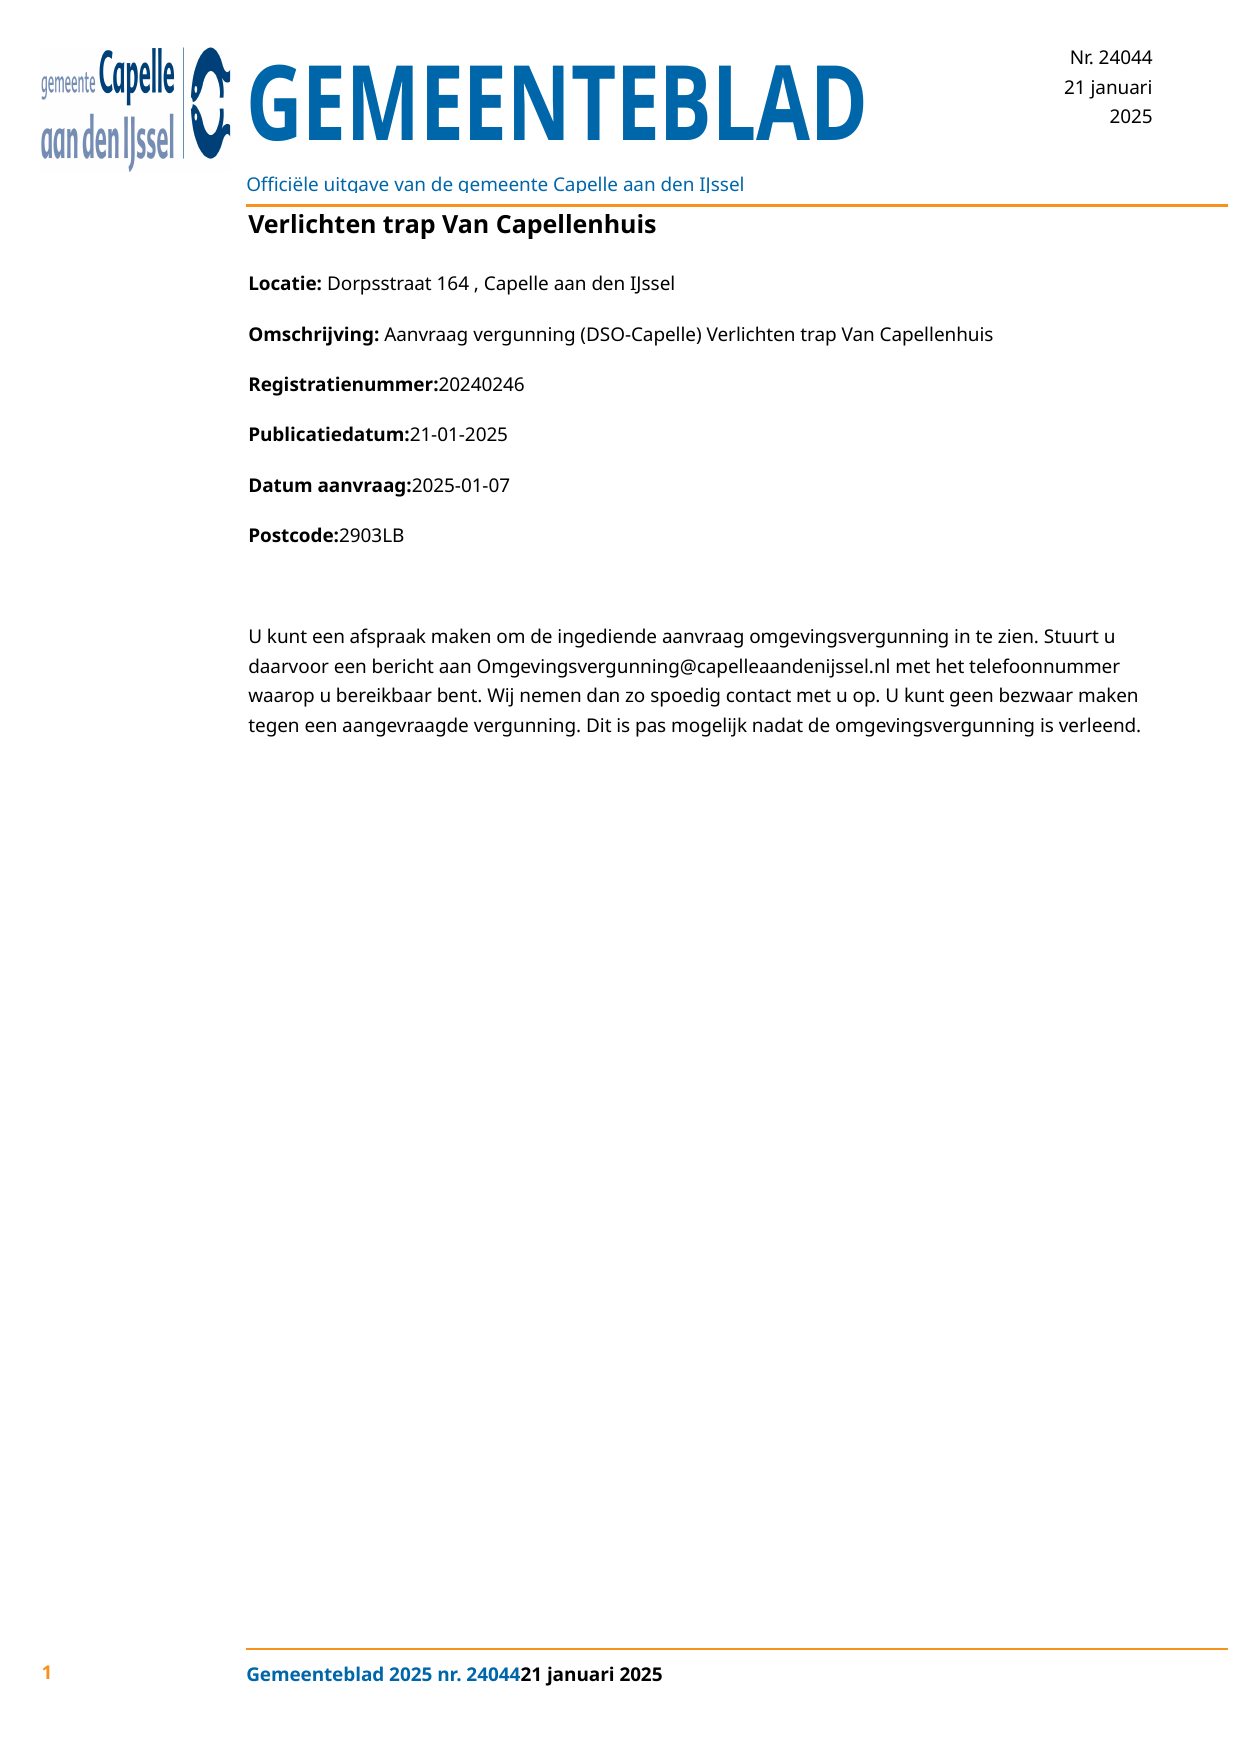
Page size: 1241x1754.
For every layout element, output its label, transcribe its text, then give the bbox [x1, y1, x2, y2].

text Omschrijving: Aanvraag vergunning (DSO-Capelle) Verlichten trap Van Capellenhuis [248, 321, 1152, 346]
text U kunt een afspraak maken om de ingediende aanvraag omgevingsvergunning in te zien. Stuurt u daarvoor een bericht aan Omgevingsvergunning@capelleaandenijssel.nl met het telefoonnummer waarop u bereikbaar bent. Wij nemen dan zo spoedig contact met u op. U kunt geen bezwaar maken tegen een aangevraagde vergunning. Dit is pas mogelijk nadat de omgevingsvergunning is verleend. [248, 623, 1152, 738]
picture [41, 47, 231, 172]
text Publicatiedatum:21-01-2025 [248, 422, 1152, 447]
text Datum aanvraag:2025-01-07 [248, 472, 1152, 498]
text Locatie: Dorpsstraat 164 , Capelle aan den IJssel [248, 270, 1152, 296]
text Postcode:2903LB [248, 522, 1152, 548]
text Verlichten trap Van Capellenhuis [248, 207, 1152, 241]
text Registratienummer:20240246 [248, 371, 1152, 397]
